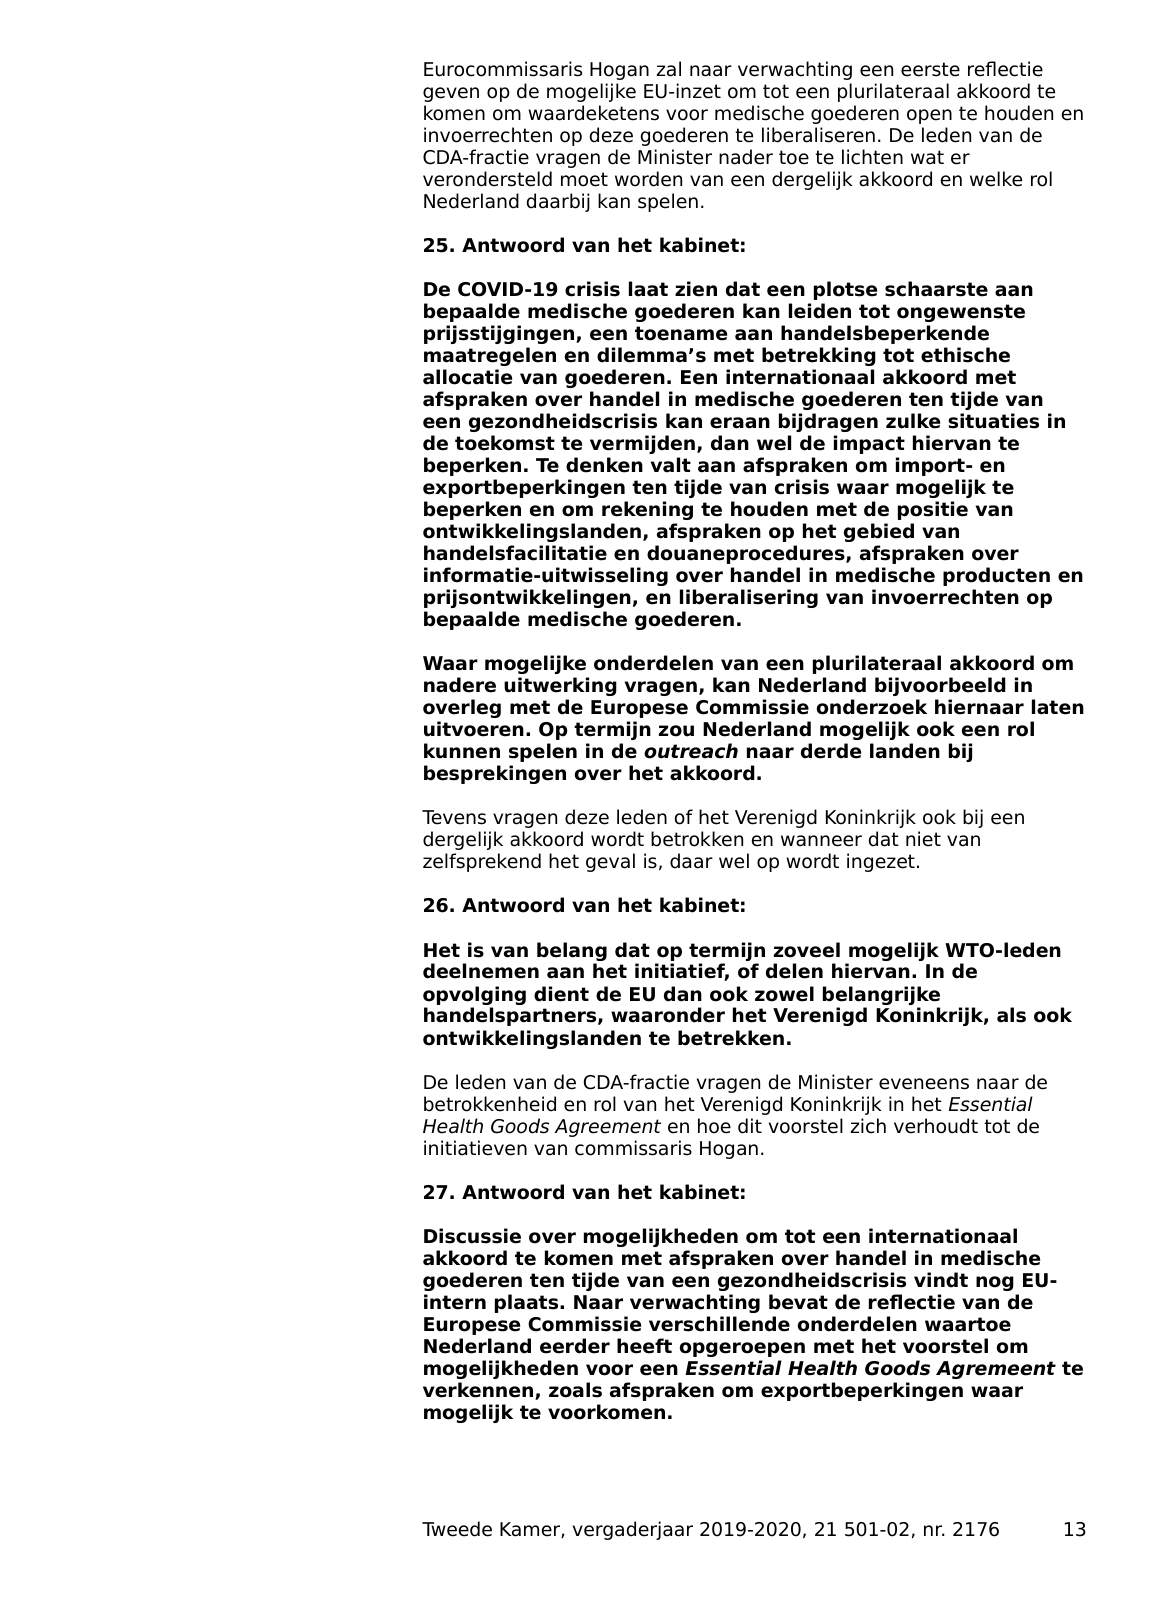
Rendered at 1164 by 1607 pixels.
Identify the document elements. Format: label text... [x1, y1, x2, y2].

subtitle 25. Antwoord van het kabinet: [422, 235, 1087, 257]
text Tevens vragen deze leden of het Verenigd Koninkrijk ook bij een dergelijk akkoord wordt betrokken en wanneer dat niet van zelfsprekend het geval is, daar wel op wordt ingezet. [422, 807, 1087, 873]
text Discussie over mogelijkheden om tot een internationaal akkoord te komen met afspraken over handel in medische goederen ten tijde van een gezondheidscrisis vindt nog EU-intern plaats. Naar verwachting bevat de reflectie van de Europese Commissie verschillende onderdelen waartoe Nederland eerder heeft opgeroepen met het voorstel om mogelijkheden voor een Essential Health Goods Agremeent te verkennen, zoals afspraken om exportbeperkingen waar mogelijk te voorkomen. [422, 1226, 1087, 1424]
text Het is van belang dat op termijn zoveel mogelijk WTO-leden deelnemen aan het initiatief, of delen hiervan. In de opvolging dient de EU dan ook zowel belangrijke handelspartners, waaronder het Verenigd Koninkrijk, als ook ontwikkelingslanden te betrekken. [422, 939, 1087, 1049]
text De COVID-19 crisis laat zien dat een plotse schaarste aan bepaalde medische goederen kan leiden tot ongewenste prijsstijgingen, een toename aan handelsbeperkende maatregelen en dilemma’s met betrekking tot ethische allocatie van goederen. Een internationaal akkoord met afspraken over handel in medische goederen ten tijde van een gezondheidscrisis kan eraan bijdragen zulke situaties in de toekomst te vermijden, dan wel de impact hiervan te beperken. Te denken valt aan afspraken om import- en exportbeperkingen ten tijde van crisis waar mogelijk te beperken en om rekening te houden met de positie van ontwikkelingslanden, afspraken op het gebied van handelsfacilitatie en douaneprocedures, afspraken over informatie-uitwisseling over handel in medische producten en prijsontwikkelingen, en liberalisering van invoerrechten op bepaalde medische goederen. [422, 279, 1087, 631]
subtitle 26. Antwoord van het kabinet: [422, 895, 1087, 917]
text Eurocommissaris Hogan zal naar verwachting een eerste reflectie geven op de mogelijke EU-inzet om tot een plurilateraal akkoord te komen om waardeketens voor medische goederen open te houden en invoerrechten op deze goederen te liberaliseren. De leden van de CDA-fractie vragen de Minister nader toe te lichten wat er verondersteld moet worden van een dergelijk akkoord en welke rol Nederland daarbij kan spelen. [422, 59, 1087, 213]
text De leden van de CDA-fractie vragen de Minister eveneens naar de betrokkenheid en rol van het Verenigd Koninkrijk in het Essential Health Goods Agreement en hoe dit voorstel zich verhoudt tot de initiatieven van commissaris Hogan. [422, 1072, 1087, 1159]
subtitle 27. Antwoord van het kabinet: [422, 1182, 1087, 1204]
text Waar mogelijke onderdelen van een plurilateraal akkoord om nadere uitwerking vragen, kan Nederland bijvoorbeeld in overleg met de Europese Commissie onderzoek hiernaar laten uitvoeren. Op termijn zou Nederland mogelijk ook een rol kunnen spelen in de outreach naar derde landen bij besprekingen over het akkoord. [422, 653, 1087, 785]
